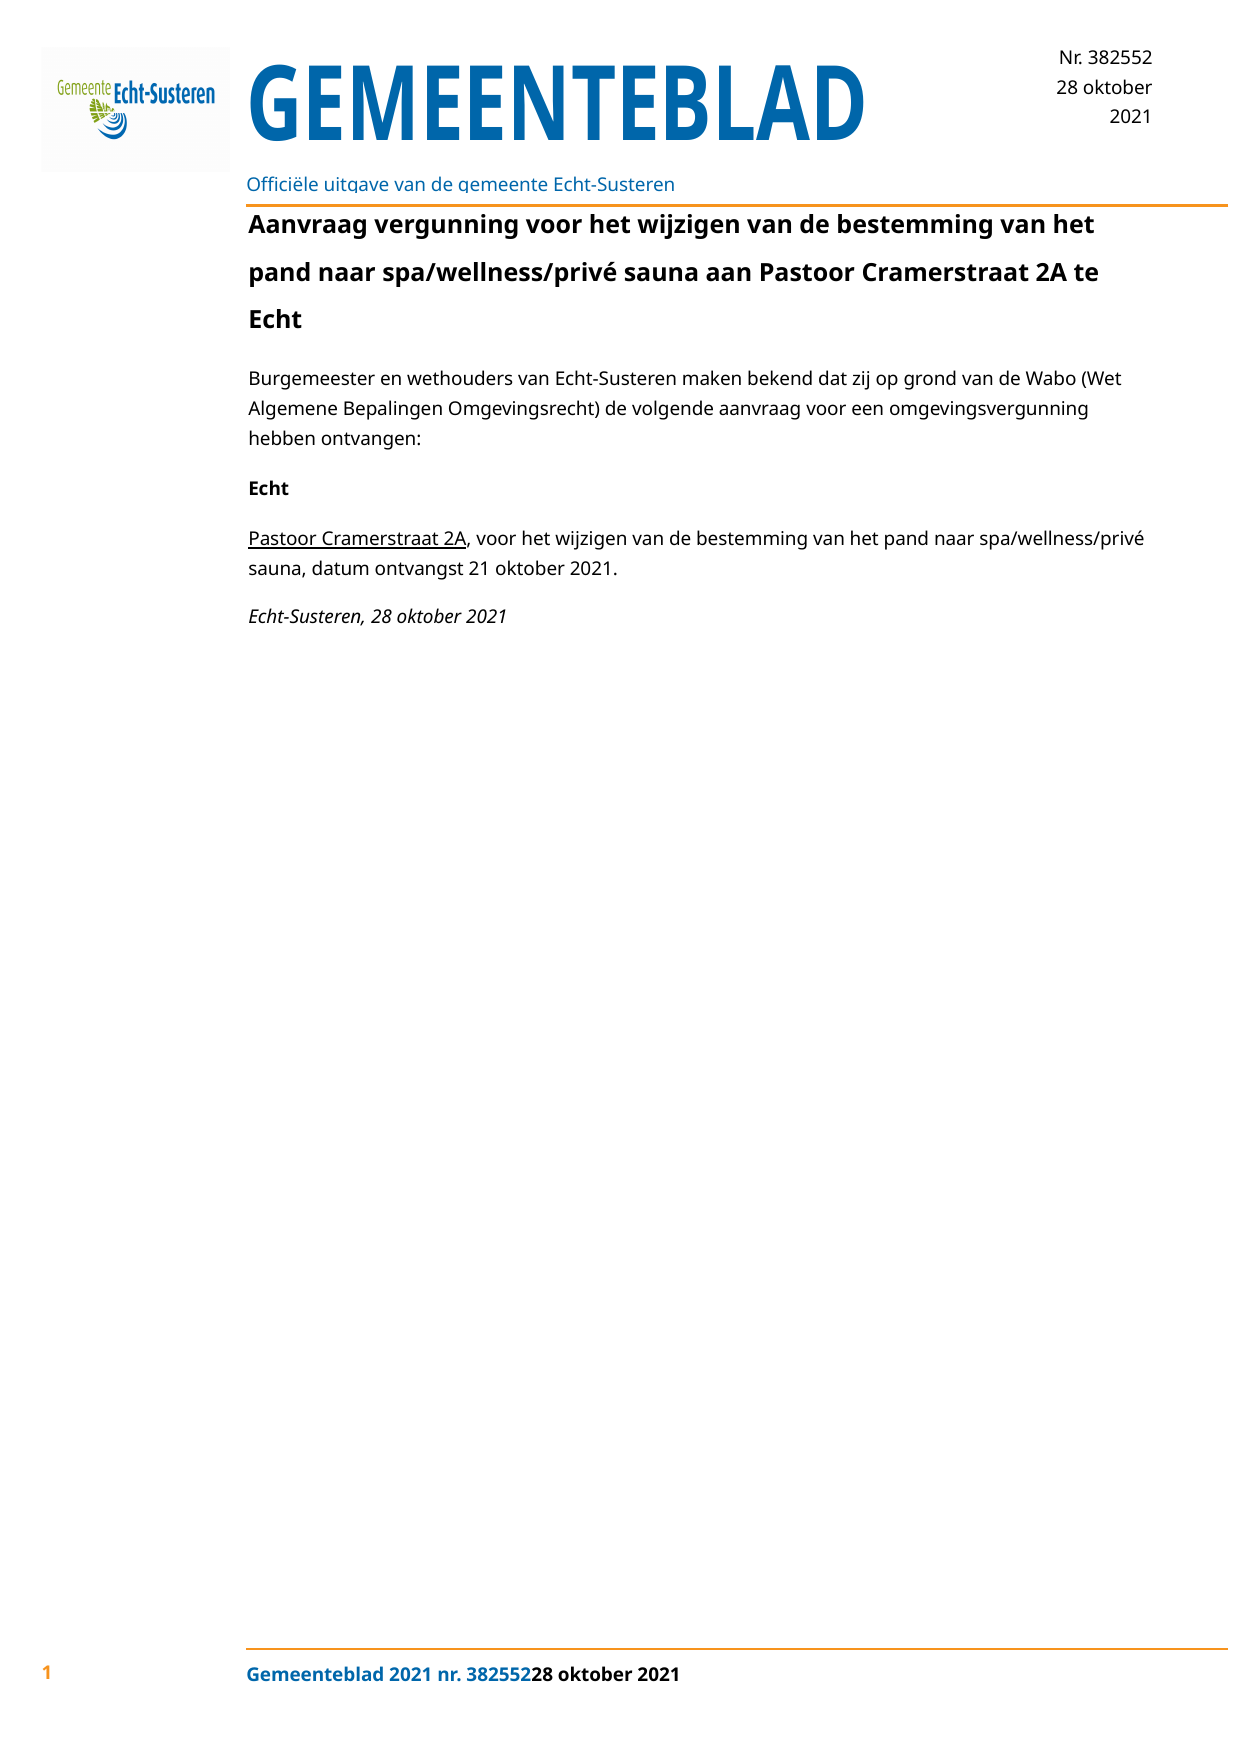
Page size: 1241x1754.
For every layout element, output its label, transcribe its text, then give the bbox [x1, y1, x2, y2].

text Aanvraag vergunning voor het wijzigen van de bestemming van het pand naar spa/wellness/privé sauna aan Pastoor Cramerstraat 2A te Echt [248, 207, 1152, 336]
text Echt [248, 475, 1152, 501]
text Burgemeester en wethouders van Echt-Susteren maken bekend dat zij op grond van de Wabo (Wet Algemene Bepalingen Omgevingsrecht) de volgende aanvraag voor een omgevingsvergunning hebben ontvangen: [248, 366, 1152, 450]
text Echt-Susteren, 28 oktober 2021 [248, 603, 1152, 629]
text Pastoor Cramerstraat 2A, voor het wijzigen van de bestemming van het pand naar spa/wellness/privé sauna, datum ontvangst 21 oktober 2021. [248, 526, 1152, 581]
picture [41, 47, 231, 172]
